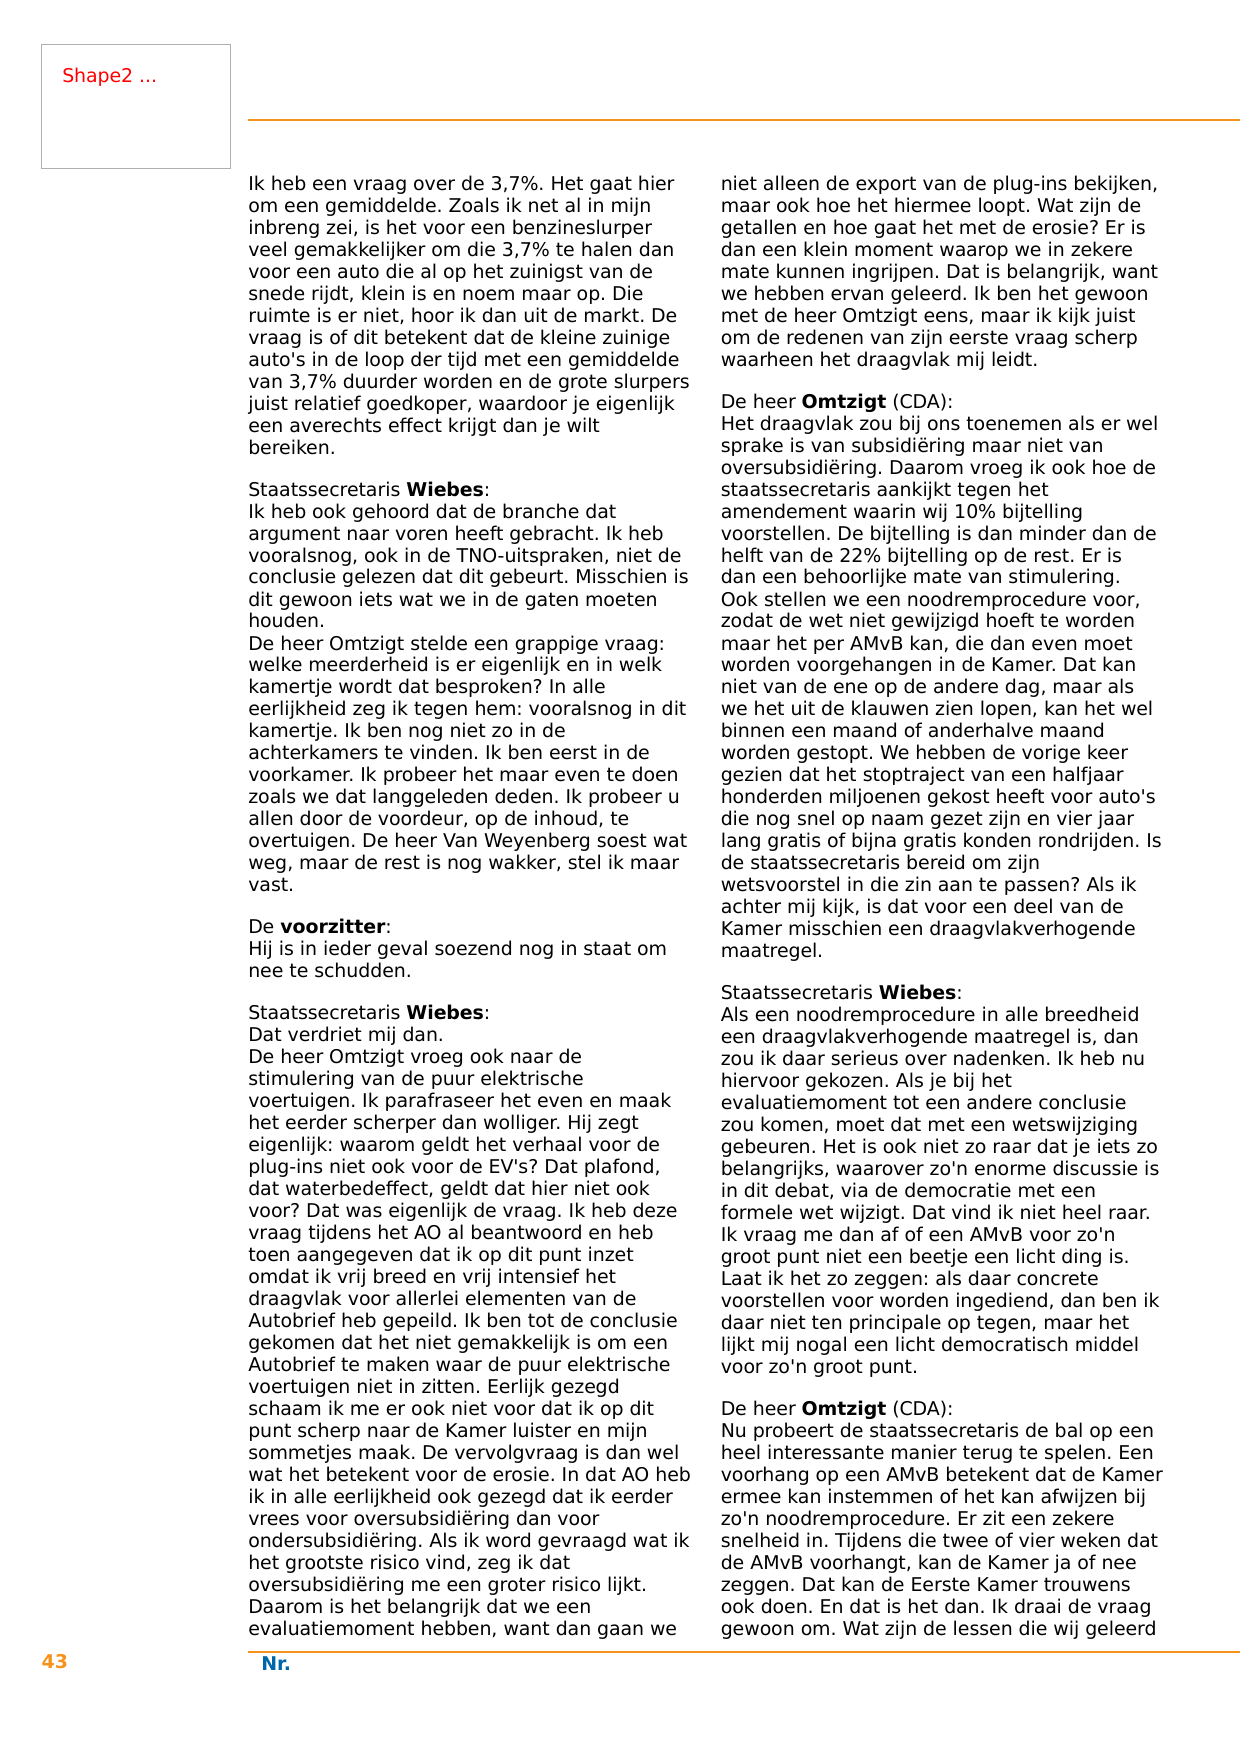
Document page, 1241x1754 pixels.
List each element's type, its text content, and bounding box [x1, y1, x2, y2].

text Staatssecretaris Wiebes: [248, 478, 691, 501]
text De heer Omtzigt (CDA): [721, 1398, 1163, 1420]
text Staatssecretaris Wiebes: [721, 982, 1163, 1004]
text De heer Omtzigt stelde een grappige vraag: welke meerderheid is er eigenlijk en in welk kamertje wordt dat besproken? In alle eerlijkheid zeg ik tegen hem: vooralsnog in dit kamertje. Ik ben nog niet zo in de achterkamers te vinden. Ik ben eerst in de voorkamer. Ik probeer het maar even te doen zoals we dat langgeleden deden. Ik probeer u allen door de voordeur, op de inhoud, te overtuigen. De heer Van Weyenberg soest wat weg, maar de rest is nog wakker, stel ik maar vast. [248, 632, 691, 896]
text Nu probeert de staatssecretaris de bal op een heel interessante manier terug te spelen. Een voorhang op een AMvB betekent dat de Kamer ermee kan instemmen of het kan afwijzen bij zo'n noodremprocedure. Er zit een zekere snelheid in. Tijdens die twee of vier weken dat de AMvB voorhangt, kan de Kamer ja of nee zeggen. Dat kan de Eerste Kamer trouwens ook doen. En dat is het dan. Ik draai de vraag gewoon om. Wat zijn de lessen die wij geleerd [721, 1420, 1163, 1639]
text De heer Omtzigt vroeg ook naar de stimulering van de puur elektrische voertuigen. Ik parafraseer het even en maak het eerder scherper dan wolliger. Hij zegt eigenlijk: waarom geldt het verhaal voor de plug-ins niet ook voor de EV's? Dat plafond, dat waterbedeffect, geldt dat hier niet ook voor? Dat was eigenlijk de vraag. Ik heb deze vraag tijdens het AO al beantwoord en heb toen aangegeven dat ik op dit punt inzet omdat ik vrij breed en vrij intensief het draagvlak voor allerlei elementen van de Autobrief heb gepeild. Ik ben tot de conclusie gekomen dat het niet gemakkelijk is om een Autobrief te maken waar de puur elektrische voertuigen niet in zitten. Eerlijk gezegd schaam ik me er ook niet voor dat ik op dit punt scherp naar de Kamer luister en mijn sommetjes maak. De vervolgvraag is dan wel wat het betekent voor de erosie. In dat AO heb ik in alle eerlijkheid ook gezegd dat ik eerder vrees voor oversubsidiëring dan voor ondersubsidiëring. Als ik word gevraagd wat ik het grootste risico vind, zeg ik dat oversubsidiëring me een groter risico lijkt. Daarom is het belangrijk dat we een evaluatiemoment hebben, want dan gaan we [248, 1046, 691, 1639]
text Ik heb een vraag over de 3,7%. Het gaat hier om een gemiddelde. Zoals ik net al in mijn inbreng zei, is het voor een benzineslurper veel gemakkelijker om die 3,7% te halen dan voor een auto die al op het zuinigst van de snede rijdt, klein is en noem maar op. Die ruimte is er niet, hoor ik dan uit de markt. De vraag is of dit betekent dat de kleine zuinige auto's in de loop der tijd met een gemiddelde van 3,7% duurder worden en de grote slurpers juist relatief goedkoper, waardoor je eigenlijk een averechts effect krijgt dan je wilt bereiken. [248, 173, 691, 458]
text Als een noodremprocedure in alle breedheid een draagvlakverhogende maatregel is, dan zou ik daar serieus over nadenken. Ik heb nu hiervoor gekozen. Als je bij het evaluatiemoment tot een andere conclusie zou komen, moet dat met een wetswijziging gebeuren. Het is ook niet zo raar dat je iets zo belangrijks, waarover zo'n enorme discussie is in dit debat, via de democratie met een formele wet wijzigt. Dat vind ik niet heel raar. Ik vraag me dan af of een AMvB voor zo'n groot punt niet een beetje een licht ding is. Laat ik het zo zeggen: als daar concrete voorstellen voor worden ingediend, dan ben ik daar niet ten principale op tegen, maar het lijkt mij nogal een licht democratisch middel voor zo'n groot punt. [721, 1004, 1163, 1378]
text De voorzitter: [248, 916, 691, 938]
text Hij is in ieder geval soezend nog in staat om nee te schudden. [248, 938, 691, 982]
text Staatssecretaris Wiebes: [248, 1002, 691, 1024]
text Dat verdriet mij dan. [248, 1024, 691, 1046]
text Ik heb ook gehoord dat de branche dat argument naar voren heeft gebracht. Ik heb vooralsnog, ook in de TNO-uitspraken, niet de conclusie gelezen dat dit gebeurt. Misschien is dit gewoon iets wat we in de gaten moeten houden. [248, 501, 691, 632]
text Het draagvlak zou bij ons toenemen als er wel sprake is van subsidiëring maar niet van oversubsidiëring. Daarom vroeg ik ook hoe de staatssecretaris aankijkt tegen het amendement waarin wij 10% bijtelling voorstellen. De bijtelling is dan minder dan de helft van de 22% bijtelling op de rest. Er is dan een behoorlijke mate van stimulering. Ook stellen we een noodremprocedure voor, zodat de wet niet gewijzigd hoeft te worden maar het per AMvB kan, die dan even moet worden voorgehangen in de Kamer. Dat kan niet van de ene op de andere dag, maar als we het uit de klauwen zien lopen, kan het wel binnen een maand of anderhalve maand worden gestopt. We hebben de vorige keer gezien dat het stoptraject van een halfjaar honderden miljoenen gekost heeft voor auto's die nog snel op naam gezet zijn en vier jaar lang gratis of bijna gratis konden rondrijden. Is de staatssecretaris bereid om zijn wetsvoorstel in die zin aan te passen? Als ik achter mij kijk, is dat voor een deel van de Kamer misschien een draagvlakverhogende maatregel. [721, 413, 1163, 962]
text De heer Omtzigt (CDA): [721, 391, 1163, 413]
text niet alleen de export van de plug-ins bekijken, maar ook hoe het hiermee loopt. Wat zijn de getallen en hoe gaat het met de erosie? Er is dan een klein moment waarop we in zekere mate kunnen ingrijpen. Dat is belangrijk, want we hebben ervan geleerd. Ik ben het gewoon met de heer Omtzigt eens, maar ik kijk juist om de redenen van zijn eerste vraag scherp waarheen het draagvlak mij leidt. [721, 173, 1163, 371]
